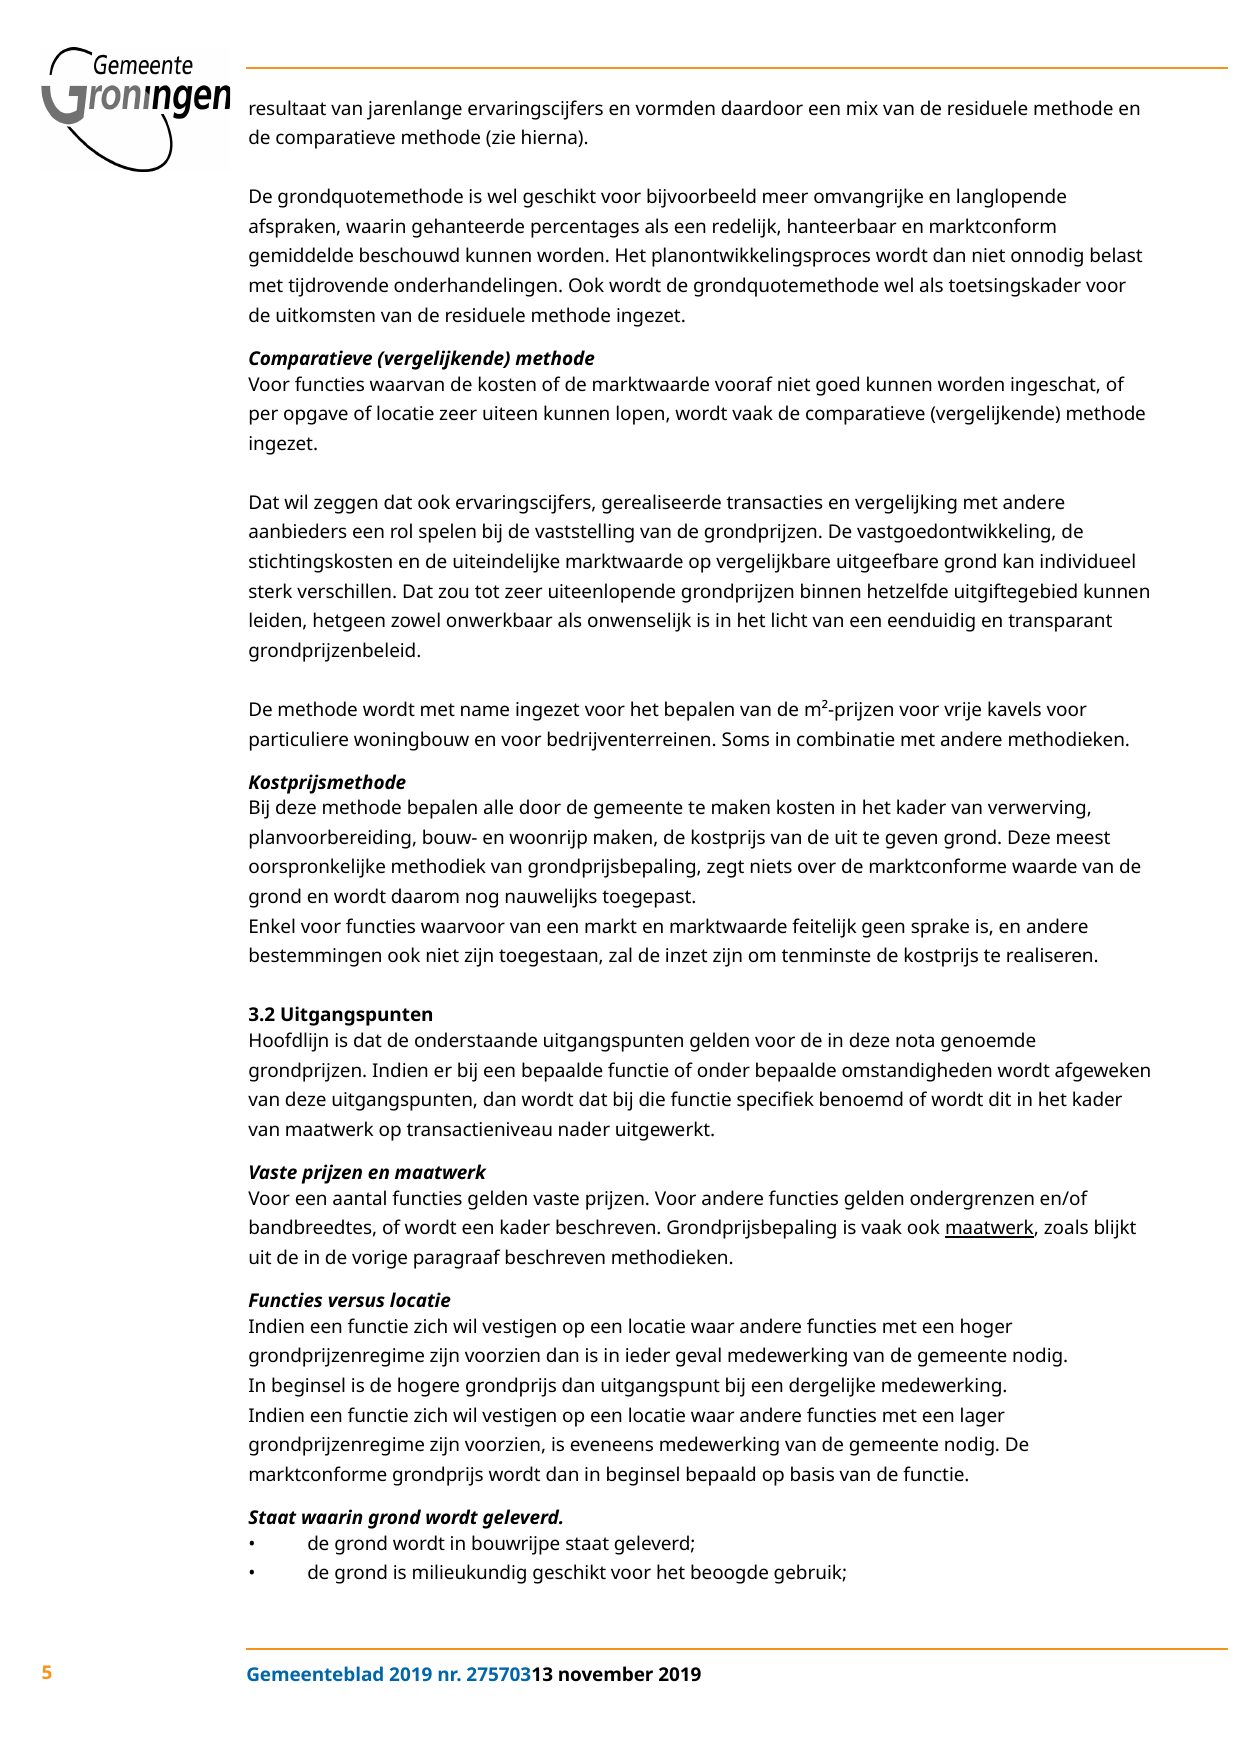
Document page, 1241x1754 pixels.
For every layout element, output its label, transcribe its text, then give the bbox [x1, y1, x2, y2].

text Voor functies waarvan de kosten of de marktwaarde vooraf niet goed kunnen worden ingeschat, of per opgave of locatie zeer uiteen kunnen lopen, wordt vaak de comparatieve (vergelijkende) methode ingezet. [248, 371, 1152, 456]
list de grond wordt in bouwrijpe staat geleverd; [248, 1530, 1152, 1556]
text Comparatieve (vergelijkende) methode [248, 345, 1152, 371]
text Vaste prijzen en maatwerk [248, 1159, 1152, 1185]
text De grondquotemethode is wel geschikt voor bijvoorbeeld meer omvangrijke en langlopende afspraken, waarin gehanteerde percentages als een redelijk, hanteerbaar en marktconform gemiddelde beschouwd kunnen worden. Het planontwikkelingsproces wordt dan niet onnodig belast met tijdrovende onderhandelingen. Ook wordt de grondquotemethode wel als toetsingskader voor de uitkomsten van de residuele methode ingezet. [248, 183, 1152, 328]
list de grond is milieukundig geschikt voor het beoogde gebruik; [248, 1559, 1152, 1585]
text In beginsel is de hogere grondprijs dan uitgangspunt bij een dergelijke medewerking. [248, 1372, 1152, 1398]
text Indien een functie zich wil vestigen op een locatie waar andere functies met een lager grondprijzenregime zijn voorzien, is eveneens medewerking van de gemeente nodig. De marktconforme grondprijs wordt dan in beginsel bepaald op basis van de functie. [248, 1402, 1152, 1487]
text resultaat van jarenlange ervaringscijfers en vormden daardoor een mix van de residuele methode en de comparatieve methode (zie hierna). [248, 95, 1152, 150]
text Functies versus locatie [248, 1287, 1152, 1313]
text Voor een aantal functies gelden vaste prijzen. Voor andere functies gelden ondergrenzen en/of bandbreedtes, of wordt een kader beschreven. Grondprijsbepaling is vaak ook maatwerk, zoals blijkt uit de in de vorige paragraaf beschreven methodieken. [248, 1185, 1152, 1270]
picture [41, 47, 231, 172]
text De methode wordt met name ingezet voor het bepalen van de m²-prijzen voor vrije kavels voor particuliere woningbouw en voor bedrijventerreinen. Soms in combinatie met andere methodieken. [248, 696, 1152, 751]
text Dat wil zeggen dat ook ervaringscijfers, gerealiseerde transacties en vergelijking met andere aanbieders een rol spelen bij de vaststelling van de grondprijzen. De vastgoedontwikkeling, de stichtingskosten en de uiteindelijke marktwaarde op vergelijkbare uitgeefbare grond kan individueel sterk verschillen. Dat zou tot zeer uiteenlopende grondprijzen binnen hetzelfde uitgiftegebied kunnen leiden, hetgeen zowel onwerkbaar als onwenselijk is in het licht van een eenduidig en transparant grondprijzenbeleid. [248, 489, 1152, 663]
text Staat waarin grond wordt geleverd. [248, 1504, 1152, 1530]
text Bij deze methode bepalen alle door de gemeente te maken kosten in het kader van verwerving, planvoorbereiding, bouw- en woonrijp maken, de kostprijs van de uit te geven grond. Deze meest oorspronkelijke methodiek van grondprijsbepaling, zegt niets over de marktconforme waarde van de grond en wordt daarom nog nauwelijks toegepast. [248, 794, 1152, 909]
text 3.2 Uitgangspunten [248, 1002, 1152, 1027]
text Kostprijsmethode [248, 769, 1152, 794]
text Hoofdlijn is dat de onderstaande uitgangspunten gelden voor de in deze nota genoemde grondprijzen. Indien er bij een bepaalde functie of onder bepaalde omstandigheden wordt afgeweken van deze uitgangspunten, dan wordt dat bij die functie specifiek benoemd of wordt dit in het kader van maatwerk op transactieniveau nader uitgewerkt. [248, 1027, 1152, 1142]
text Enkel voor functies waarvoor van een markt en marktwaarde feitelijk geen sprake is, en andere bestemmingen ook niet zijn toegestaan, zal de inzet zijn om tenminste de kostprijs te realiseren. [248, 913, 1152, 968]
text Indien een functie zich wil vestigen op een locatie waar andere functies met een hoger grondprijzenregime zijn voorzien dan is in ieder geval medewerking van de gemeente nodig. [248, 1313, 1152, 1368]
